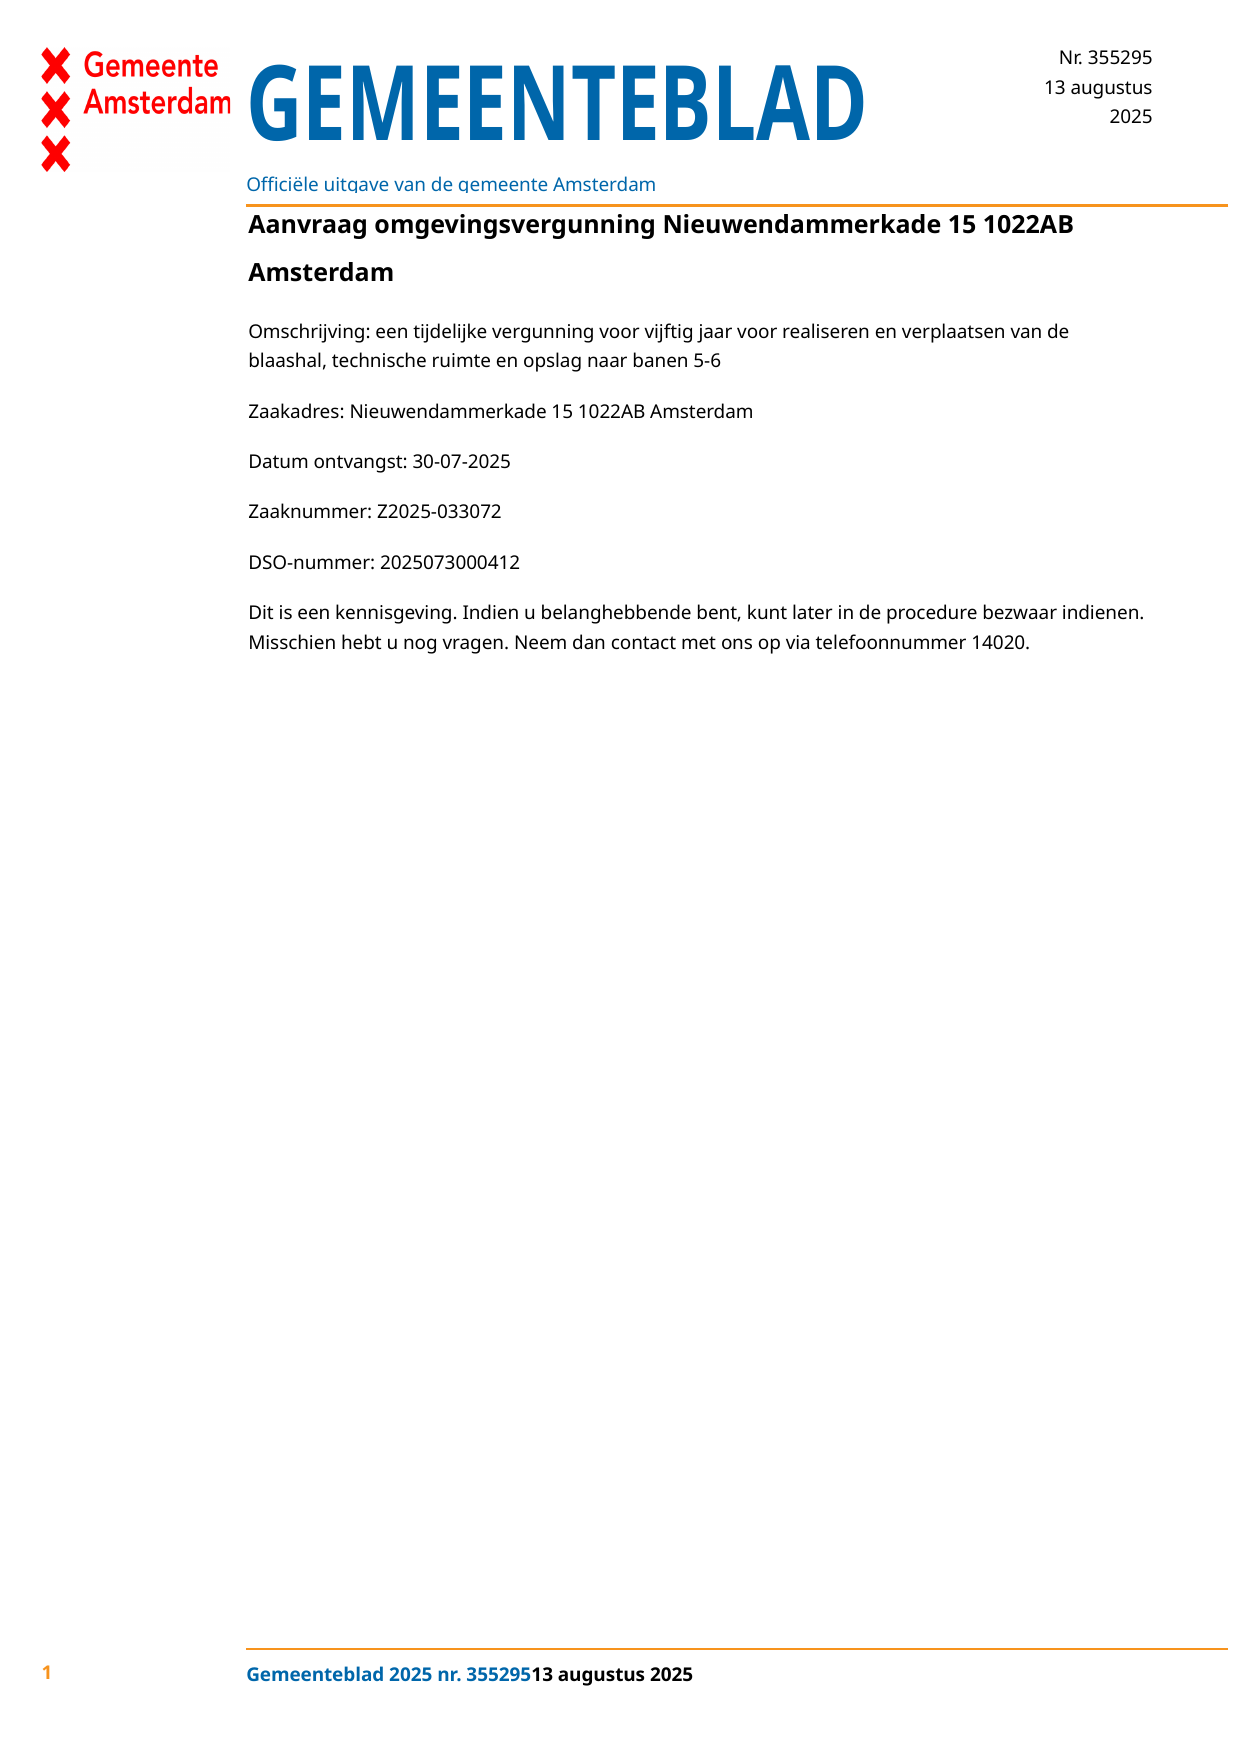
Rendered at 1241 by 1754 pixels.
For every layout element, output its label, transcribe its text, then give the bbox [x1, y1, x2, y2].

picture [41, 47, 231, 172]
text Dit is een kennisgeving. Indien u belanghebbende bent, kunt later in de procedure bezwaar indienen. Misschien hebt u nog vragen. Neem dan contact met ons op via telefoonnummer 14020. [248, 599, 1152, 655]
text Zaakadres: Nieuwendammerkade 15 1022AB Amsterdam [248, 398, 1152, 424]
text Omschrijving: een tijdelijke vergunning voor vijftig jaar voor realiseren en verplaatsen van de blaashal, technische ruimte en opslag naar banen 5-6 [248, 318, 1152, 373]
text Zaaknummer: Z2025-033072 [248, 499, 1152, 524]
text Datum ontvangst: 30-07-2025 [248, 448, 1152, 474]
text DSO-nummer: 2025073000412 [248, 549, 1152, 575]
text Aanvraag omgevingsvergunning Nieuwendammerkade 15 1022AB Amsterdam [248, 207, 1152, 288]
